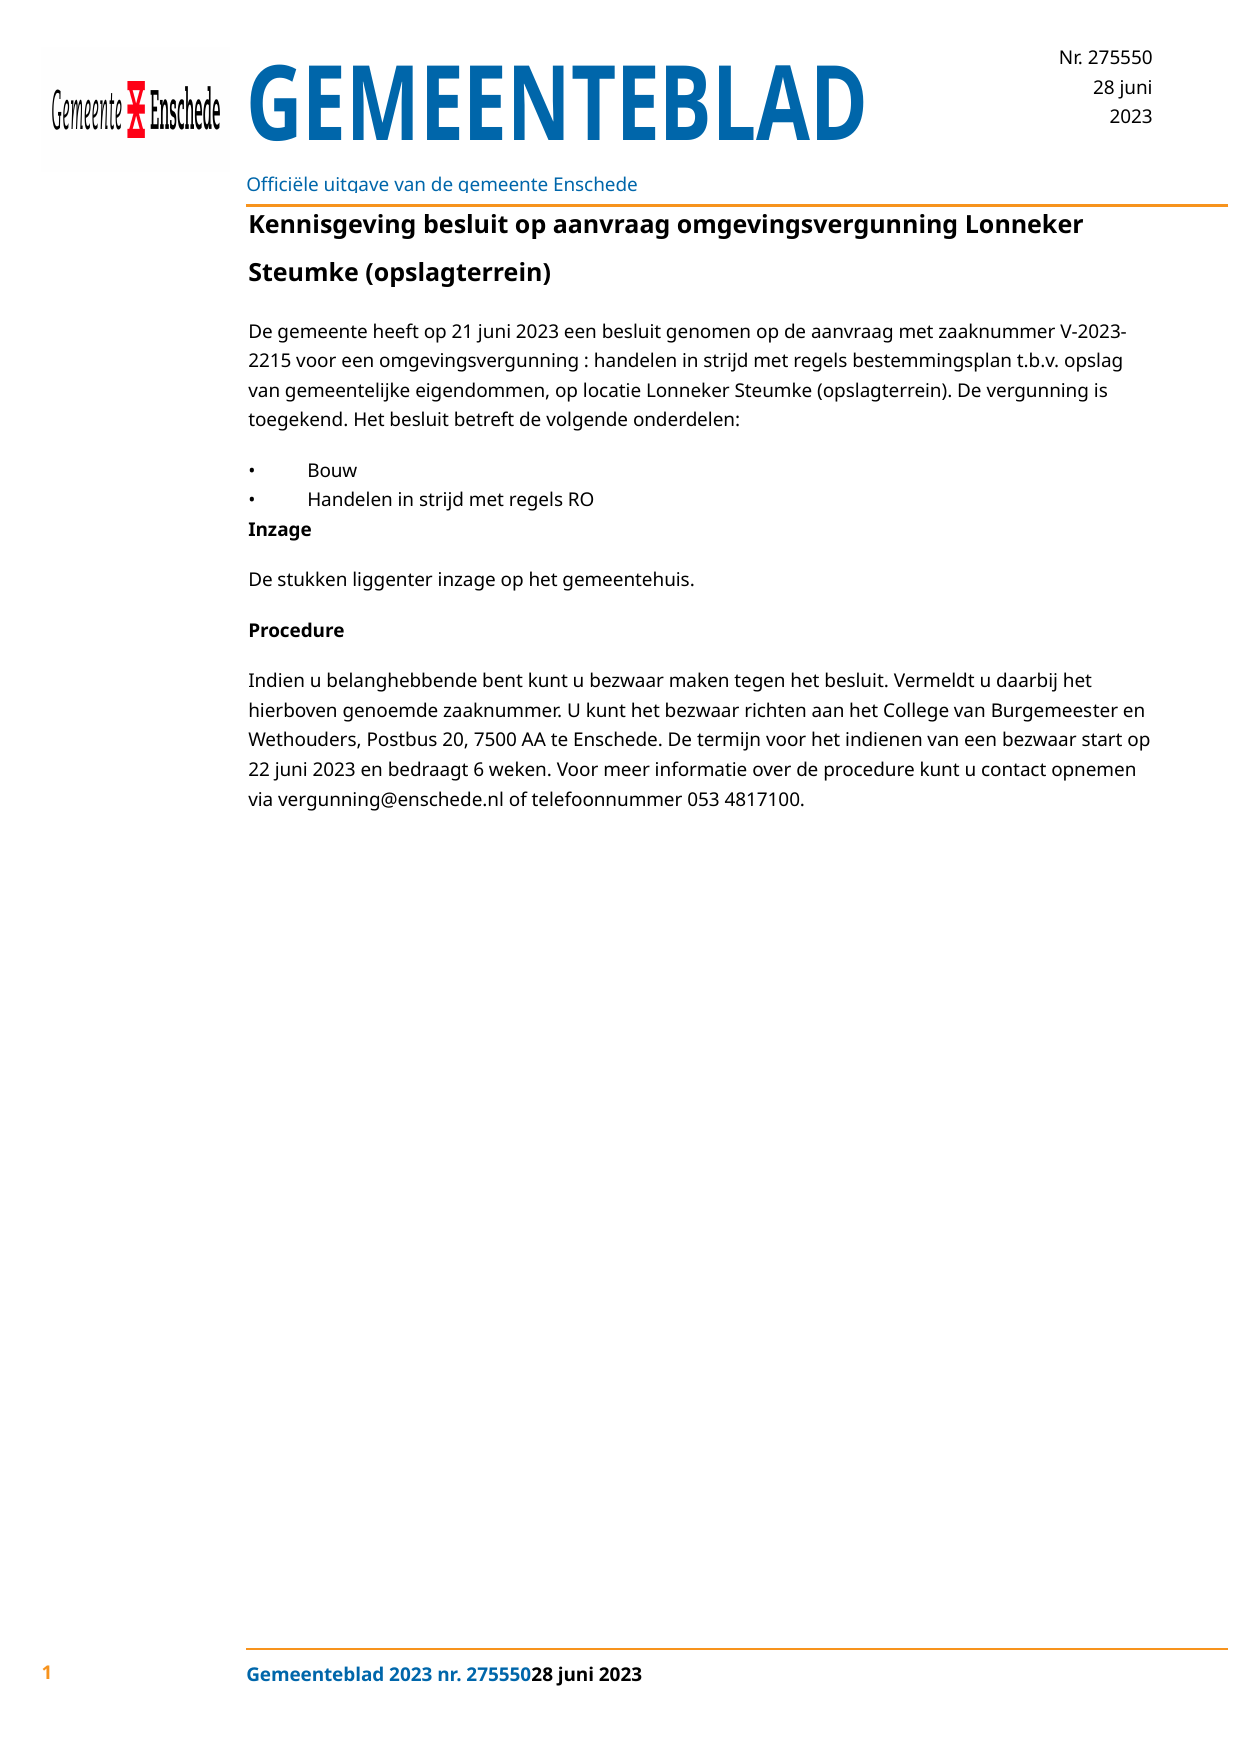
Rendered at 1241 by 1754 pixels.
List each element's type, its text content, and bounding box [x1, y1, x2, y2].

text Inzage [248, 516, 1152, 542]
text De gemeente heeft op 21 juni 2023 een besluit genomen op de aanvraag met zaaknummer V-2023-2215 voor een omgevingsvergunning : handelen in strijd met regels bestemmingsplan t.b.v. opslag van gemeentelijke eigendommen, op locatie Lonneker Steumke (opslagterrein). De vergunning is toegekend. Het besluit betreft de volgende onderdelen: [248, 318, 1152, 432]
list Bouw [248, 457, 1152, 483]
picture [41, 47, 231, 172]
text De stukken liggenter inzage op het gemeentehuis. [248, 567, 1152, 592]
text Procedure [248, 617, 1152, 643]
list Handelen in strijd met regels RO [248, 487, 1152, 512]
text Indien u belanghebbende bent kunt u bezwaar maken tegen het besluit. Vermeldt u daarbij het hierboven genoemde zaaknummer. U kunt het bezwaar richten aan het College van Burgemees­ter en Wethouders, Postbus 20, 7500 AA te Enschede. De termijn voor het indienen van een bezwaar start op 22 juni 2023 en bedraagt 6 weken. Voor meer informatie over de procedure kunt u contact opnemen via vergunning@enschede.nl of telefoonnummer 053 4817100. [248, 667, 1152, 812]
text Kennisgeving besluit op aanvraag omgevingsvergunning Lonneker Steumke (opslagterrein) [248, 207, 1152, 288]
